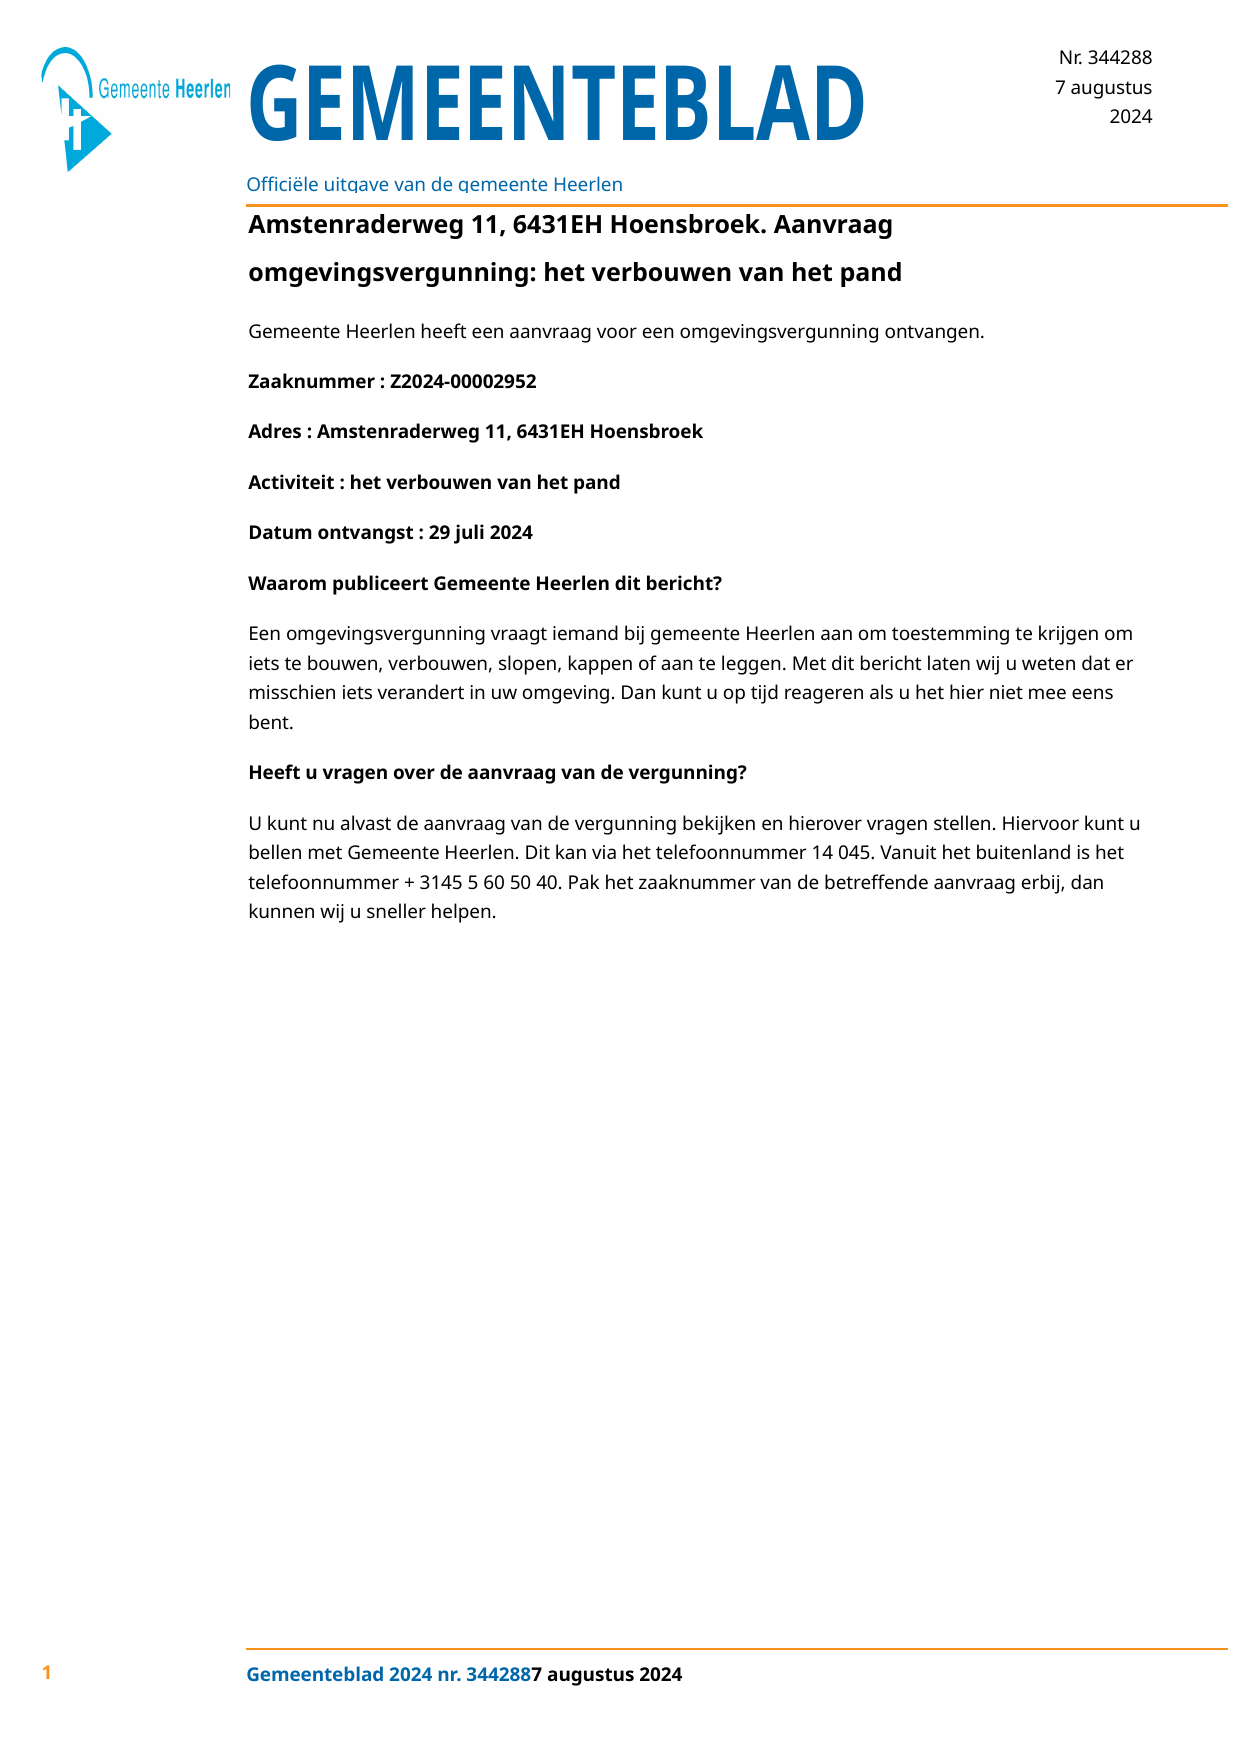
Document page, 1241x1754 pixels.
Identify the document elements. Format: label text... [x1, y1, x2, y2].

picture [41, 47, 231, 172]
text U kunt nu alvast de aanvraag van de vergunning bekijken en hierover vragen stellen. Hiervoor kunt u bellen met Gemeente Heerlen. Dit kan via het telefoonnummer 14 045. Vanuit het buitenland is het telefoonnummer + 3145 5 60 50 40. Pak het zaaknummer van de betreffende aanvraag erbij, dan kunnen wij u sneller helpen. [248, 810, 1152, 924]
text Heeft u vragen over de aanvraag van de vergunning? [248, 759, 1152, 785]
text Gemeente Heerlen heeft een aanvraag voor een omgevingsvergunning ontvangen. [248, 318, 1152, 344]
picture [41, 47, 59, 70]
text Amstenraderweg 11, 6431EH Hoensbroek. Aanvraag omgevingsvergunning: het verbouwen van het pand [248, 207, 1152, 288]
text Een omgevingsvergunning vraagt iemand bij gemeente Heerlen aan om toestemming te krijgen om iets te bouwen, verbouwen, slopen, kappen of aan te leggen. Met dit bericht laten wij u weten dat er misschien iets verandert in uw omgeving. Dan kunt u op tijd reageren als u het hier niet mee eens bent. [248, 620, 1152, 735]
text Zaaknummer : Z2024-00002952 [248, 368, 1152, 394]
text Adres : Amstenraderweg 11, 6431EH Hoensbroek [248, 419, 1152, 444]
text Activiteit : het verbouwen van het pand [248, 469, 1152, 495]
text Datum ontvangst : 29 juli 2024 [248, 519, 1152, 545]
text Waarom publiceert Gemeente Heerlen dit bericht? [248, 570, 1152, 596]
